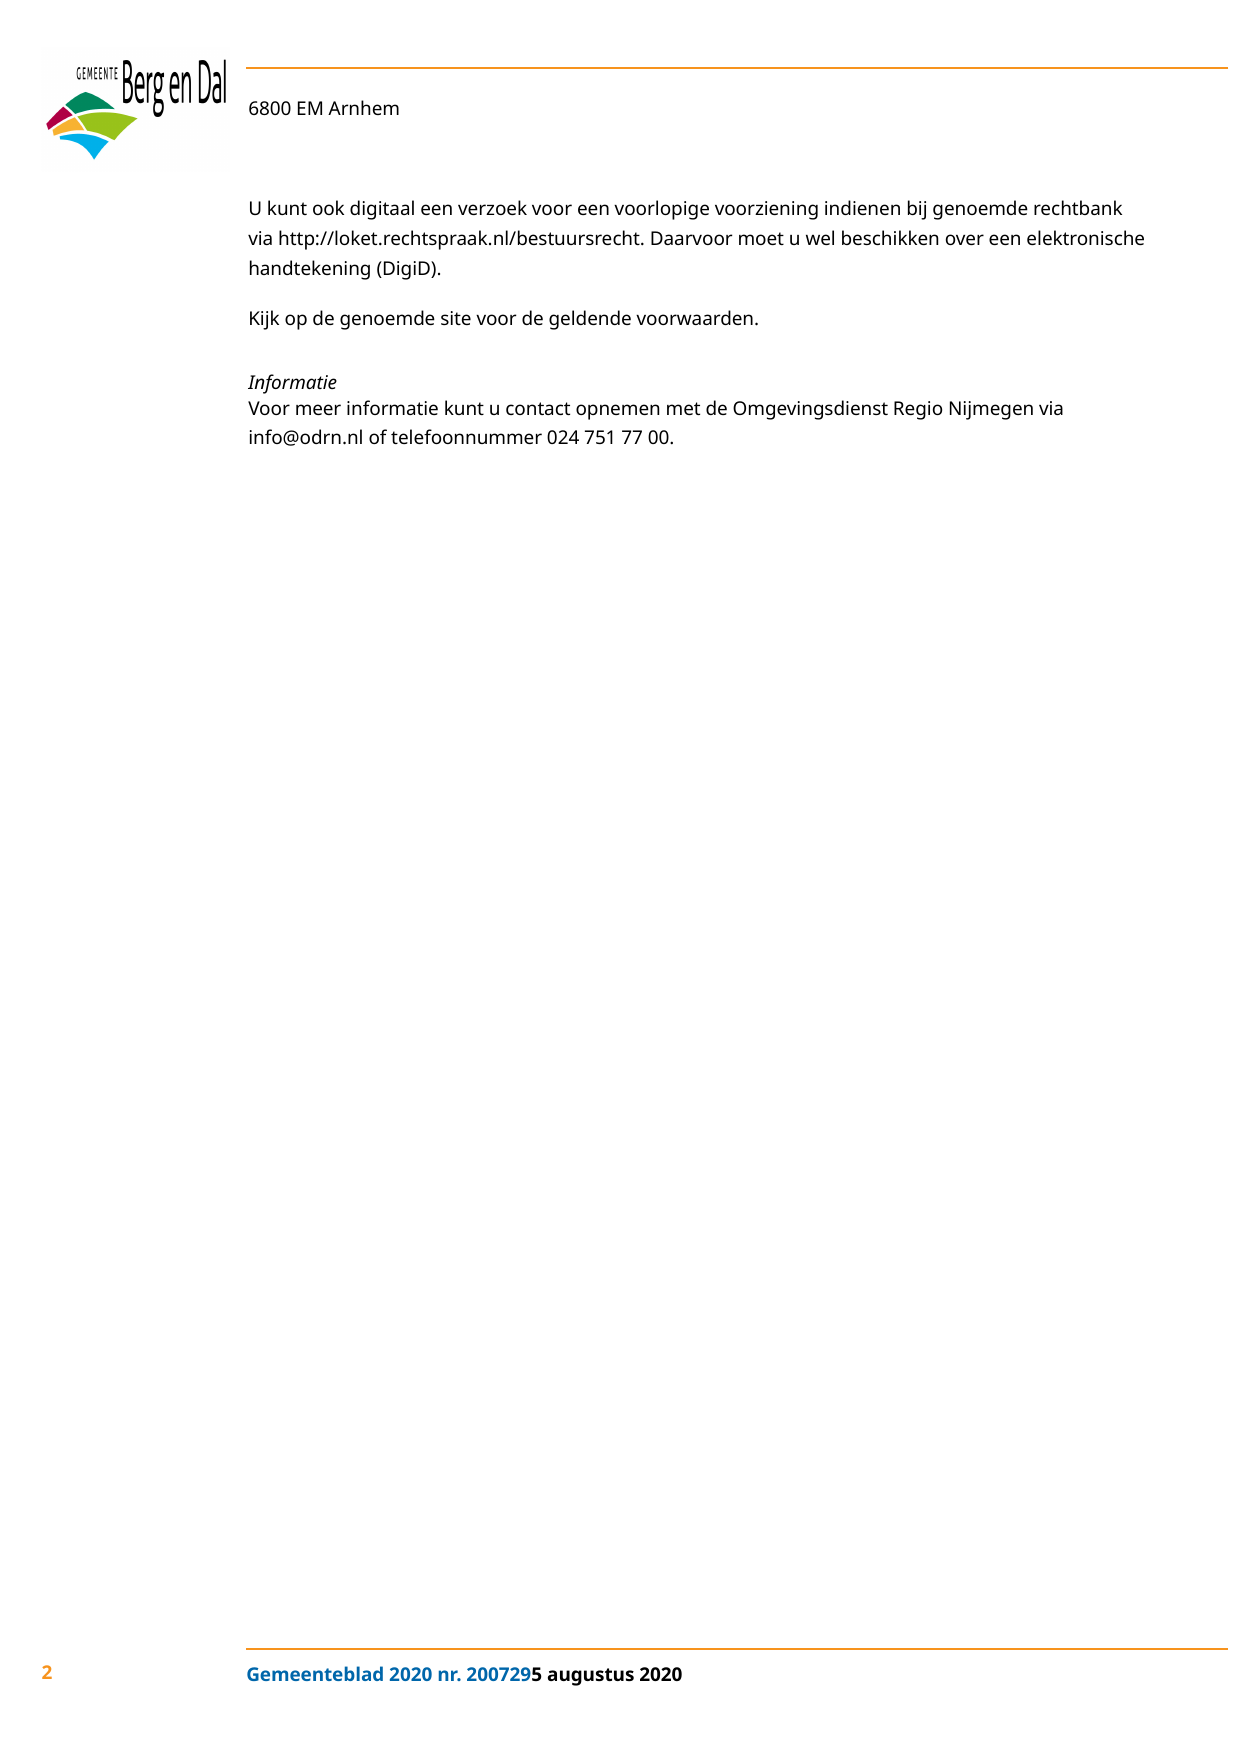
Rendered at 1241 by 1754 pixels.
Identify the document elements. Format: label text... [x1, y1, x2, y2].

text Voor meer informatie kunt u contact opnemen met de Omgevingsdienst Regio Nijmegen via info@odrn.nl of telefoonnummer 024 751 77 00. [248, 395, 1152, 450]
text 6800 EM Arnhem [248, 95, 1152, 121]
picture [41, 47, 231, 172]
text Kijk op de genoemde site voor de geldende voorwaarden. [248, 305, 1152, 331]
text U kunt ook digitaal een verzoek voor een voorlopige voorziening indienen bij genoemde rechtbank via http://loket.rechtspraak.nl/bestuursrecht. Daarvoor moet u wel beschikken over een elektronische handtekening (DigiD). [248, 196, 1152, 281]
text Informatie [248, 369, 1152, 395]
